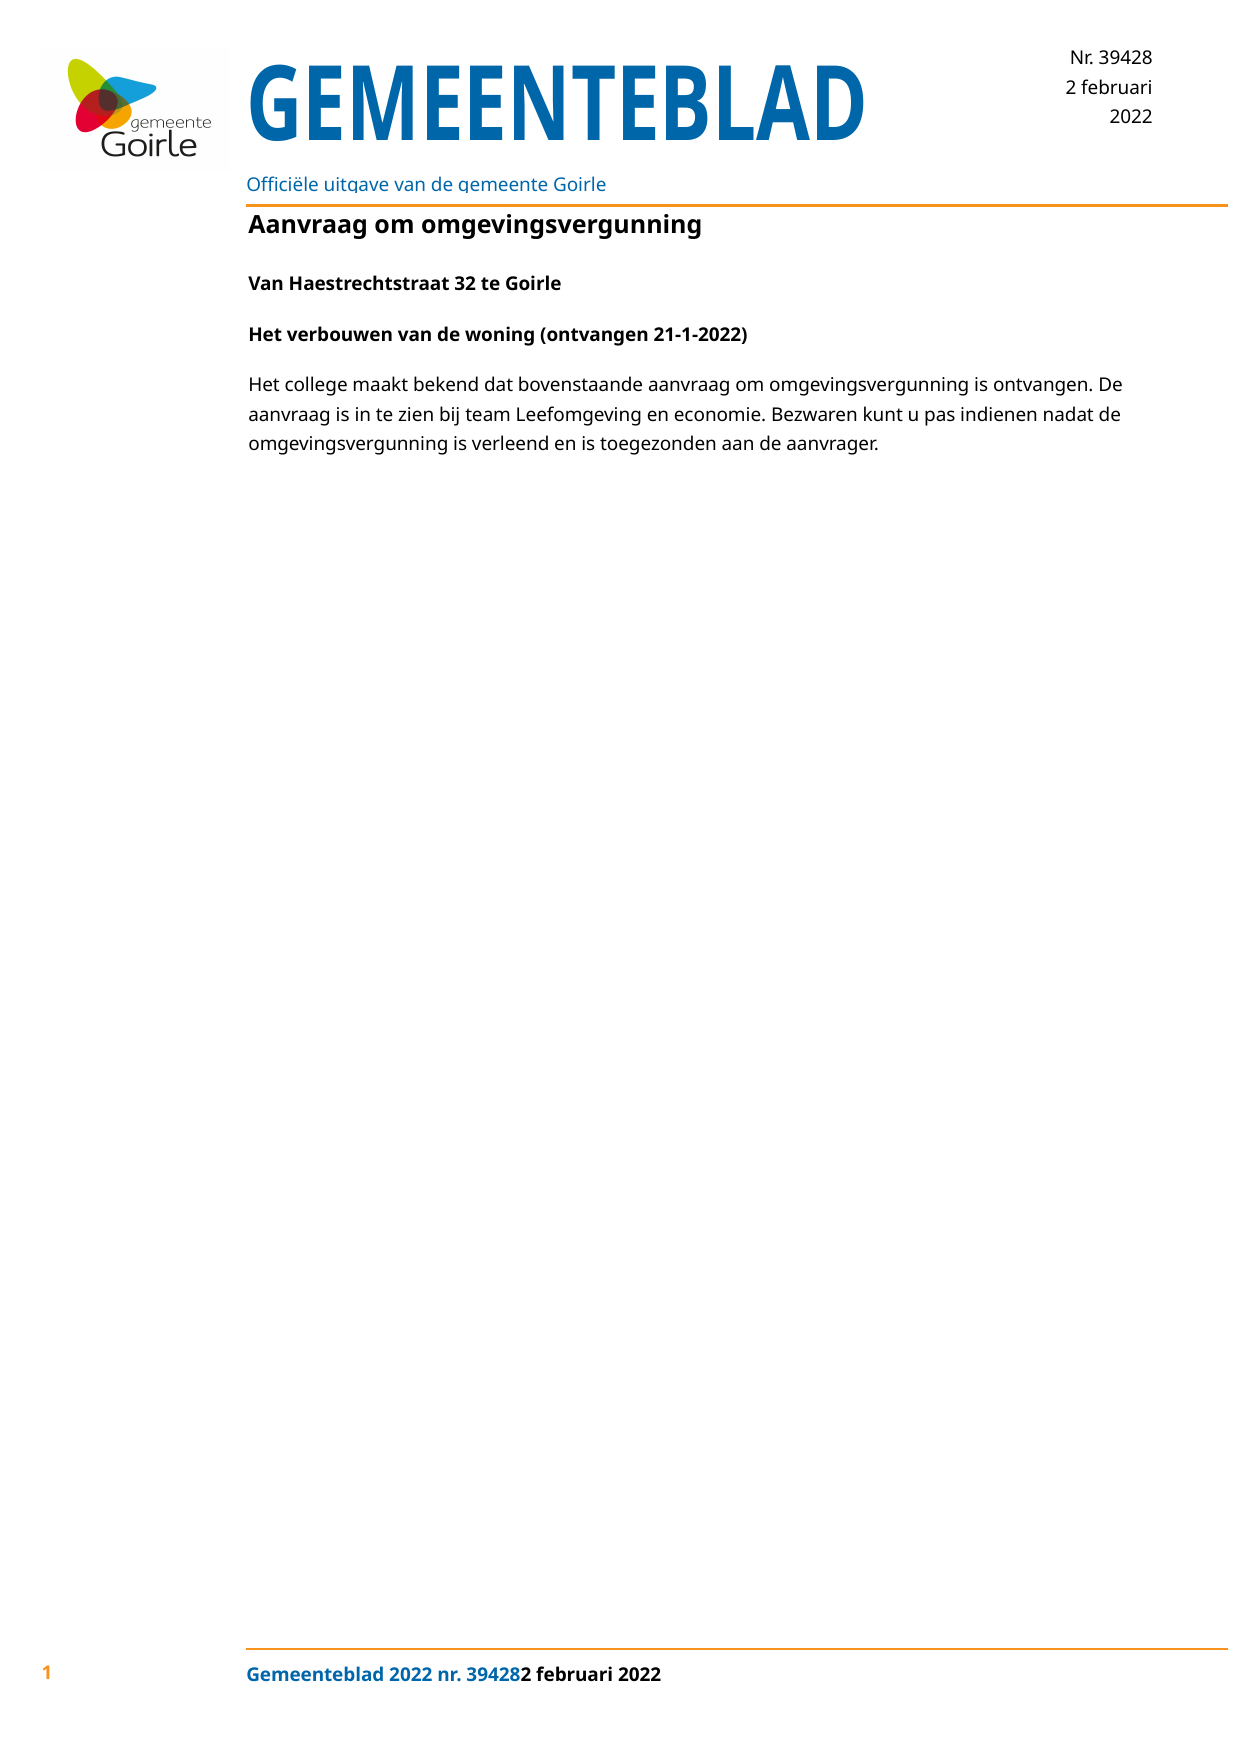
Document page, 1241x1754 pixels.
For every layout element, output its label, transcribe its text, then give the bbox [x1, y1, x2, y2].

text Het verbouwen van de woning (ontvangen 21-1-2022) [248, 321, 1152, 346]
text Van Haestrechtstraat 32 te Goirle [248, 270, 1152, 296]
text Het college maakt bekend dat bovenstaande aanvraag om omgevingsvergunning is ontvangen. De aanvraag is in te zien bij team Leefomgeving en economie. Bezwaren kunt u pas indienen nadat de omgevingsvergunning is verleend en is toegezonden aan de aanvrager. [248, 371, 1152, 456]
text Aanvraag om omgevingsvergunning [248, 207, 1152, 241]
picture [41, 47, 231, 172]
